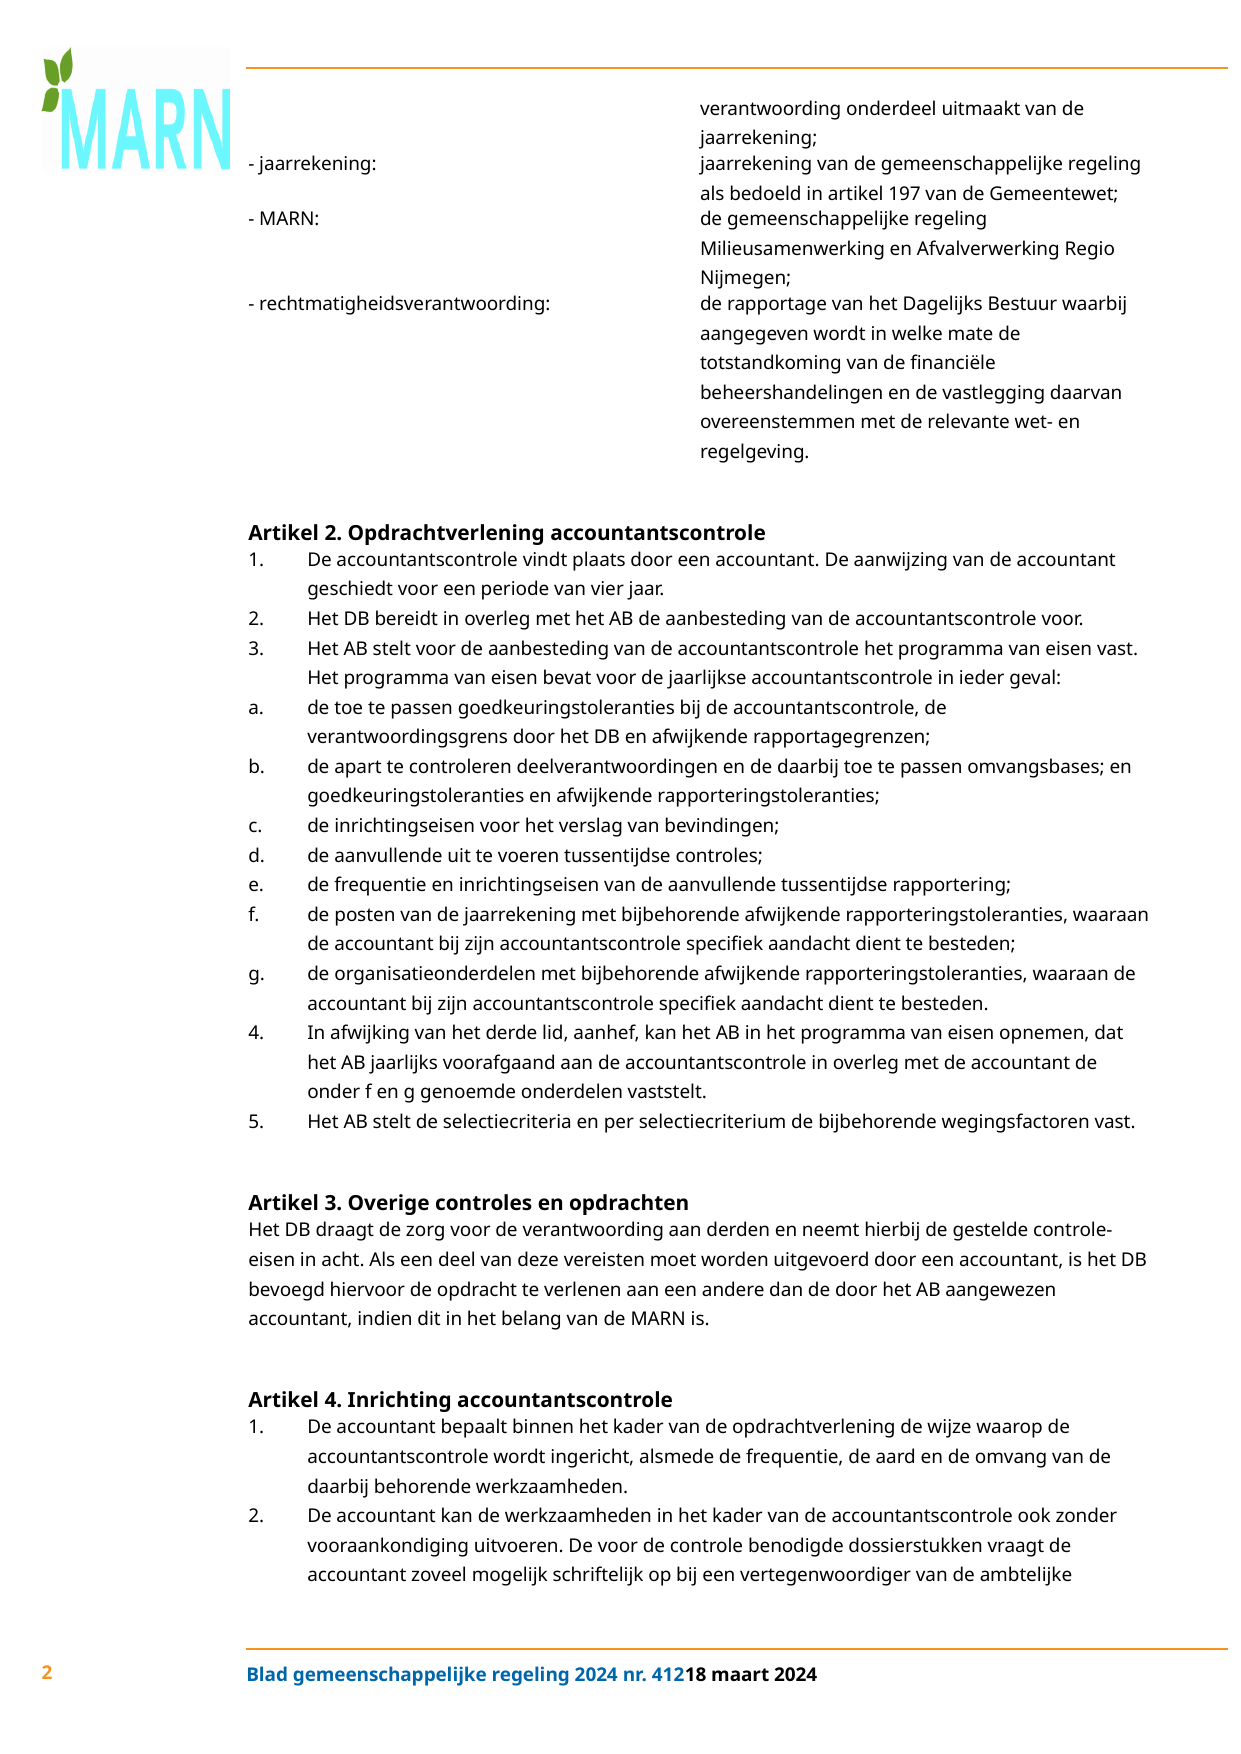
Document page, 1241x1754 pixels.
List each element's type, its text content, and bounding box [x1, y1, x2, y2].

list In afwijking van het derde lid, aanhef, kan het AB in het programma van eisen opnemen, dat het AB jaarlijks voorafgaand aan de accountantscontrole in overleg met de accountant de onder f en g genoemde onderdelen vaststelt. [248, 1019, 1152, 1104]
text Artikel 2. Opdrachtverlening accountantscontrole [248, 518, 1152, 546]
list de aanvullende uit te voeren tussentijdse controles; [248, 842, 1152, 868]
table_cell - jaarrekening: [248, 150, 700, 205]
table_cell de rapportage van het Dagelijks Bestuur waarbij aangegeven wordt in welke mate de totstandkoming van de financiële beheershandelingen en de vastlegging daarvan overeenstemmen met de relevante wet- en regelgeving. [700, 290, 1152, 464]
list Het AB stelt de selectiecriteria en per selectiecriterium de bijbehorende wegingsfactoren vast. [248, 1108, 1152, 1134]
text Het DB draagt de zorg voor de verantwoording aan derden en neemt hierbij de gestelde controle-eisen in acht. Als een deel van deze vereisten moet worden uitgevoerd door een accountant, is het DB bevoegd hiervoor de opdracht te verlenen aan een andere dan de door het AB aangewezen accountant, indien dit in het belang van de MARN is. [248, 1217, 1152, 1331]
table_cell verantwoording onderdeel uitmaakt van de jaarrekening; [700, 95, 1152, 150]
picture [41, 47, 231, 172]
list de apart te controleren deelverantwoordingen en de daarbij toe te passen omvangsbases; en goedkeuringstoleranties en afwijkende rapporteringstoleranties; [248, 753, 1152, 808]
text Artikel 3. Overige controles en opdrachten [248, 1188, 1152, 1217]
list de inrichtingseisen voor het verslag van bevindingen; [248, 812, 1152, 838]
list de frequentie en inrichtingseisen van de aanvullende tussentijdse rapportering; [248, 871, 1152, 897]
list De accountant kan de werkzaamheden in het kader van de accountantscontrole ook zonder vooraankondiging uitvoeren. De voor de controle benodigde dossierstukken vraagt de accountant zoveel mogelijk schriftelijk op bij een vertegenwoordiger van de ambtelijke [248, 1502, 1152, 1587]
list Het AB stelt voor de aanbesteding van de accountantscontrole het programma van eisen vast. Het programma van eisen bevat voor de jaarlijkse accountantscontrole in ieder geval: [248, 635, 1152, 690]
table_cell [248, 95, 700, 150]
list De accountantscontrole vindt plaats door een accountant. De aanwijzing van de accountant geschiedt voor een periode van vier jaar. [248, 546, 1152, 601]
table_cell - rechtmatigheidsverantwoording: [248, 290, 700, 464]
table_cell - MARN: [248, 205, 700, 290]
table_cell de gemeenschappelijke regeling Milieusamenwerking en Afvalverwerking Regio Nijmegen; [700, 205, 1152, 290]
table_cell jaarrekening van de gemeenschappelijke regeling als bedoeld in artikel 197 van de Gemeentewet; [700, 150, 1152, 205]
list de toe te passen goedkeuringstoleranties bij de accountantscontrole, de verantwoordingsgrens door het DB en afwijkende rapportagegrenzen; [248, 694, 1152, 749]
list De accountant bepaalt binnen het kader van de opdrachtverlening de wijze waarop de accountantscontrole wordt ingericht, alsmede de frequentie, de aard en de omvang van de daarbij behorende werkzaamheden. [248, 1414, 1152, 1499]
text Artikel 4. Inrichting accountantscontrole [248, 1385, 1152, 1414]
list de posten van de jaarrekening met bijbehorende afwijkende rapporteringstoleranties, waaraan de accountant bij zijn accountantscontrole specifiek aandacht dient te besteden; [248, 901, 1152, 956]
list de organisatieonderdelen met bijbehorende afwijkende rapporteringstoleranties, waaraan de accountant bij zijn accountantscontrole specifiek aandacht dient te besteden. [248, 960, 1152, 1016]
list Het DB bereidt in overleg met het AB de aanbesteding van de accountantscontrole voor. [248, 605, 1152, 631]
